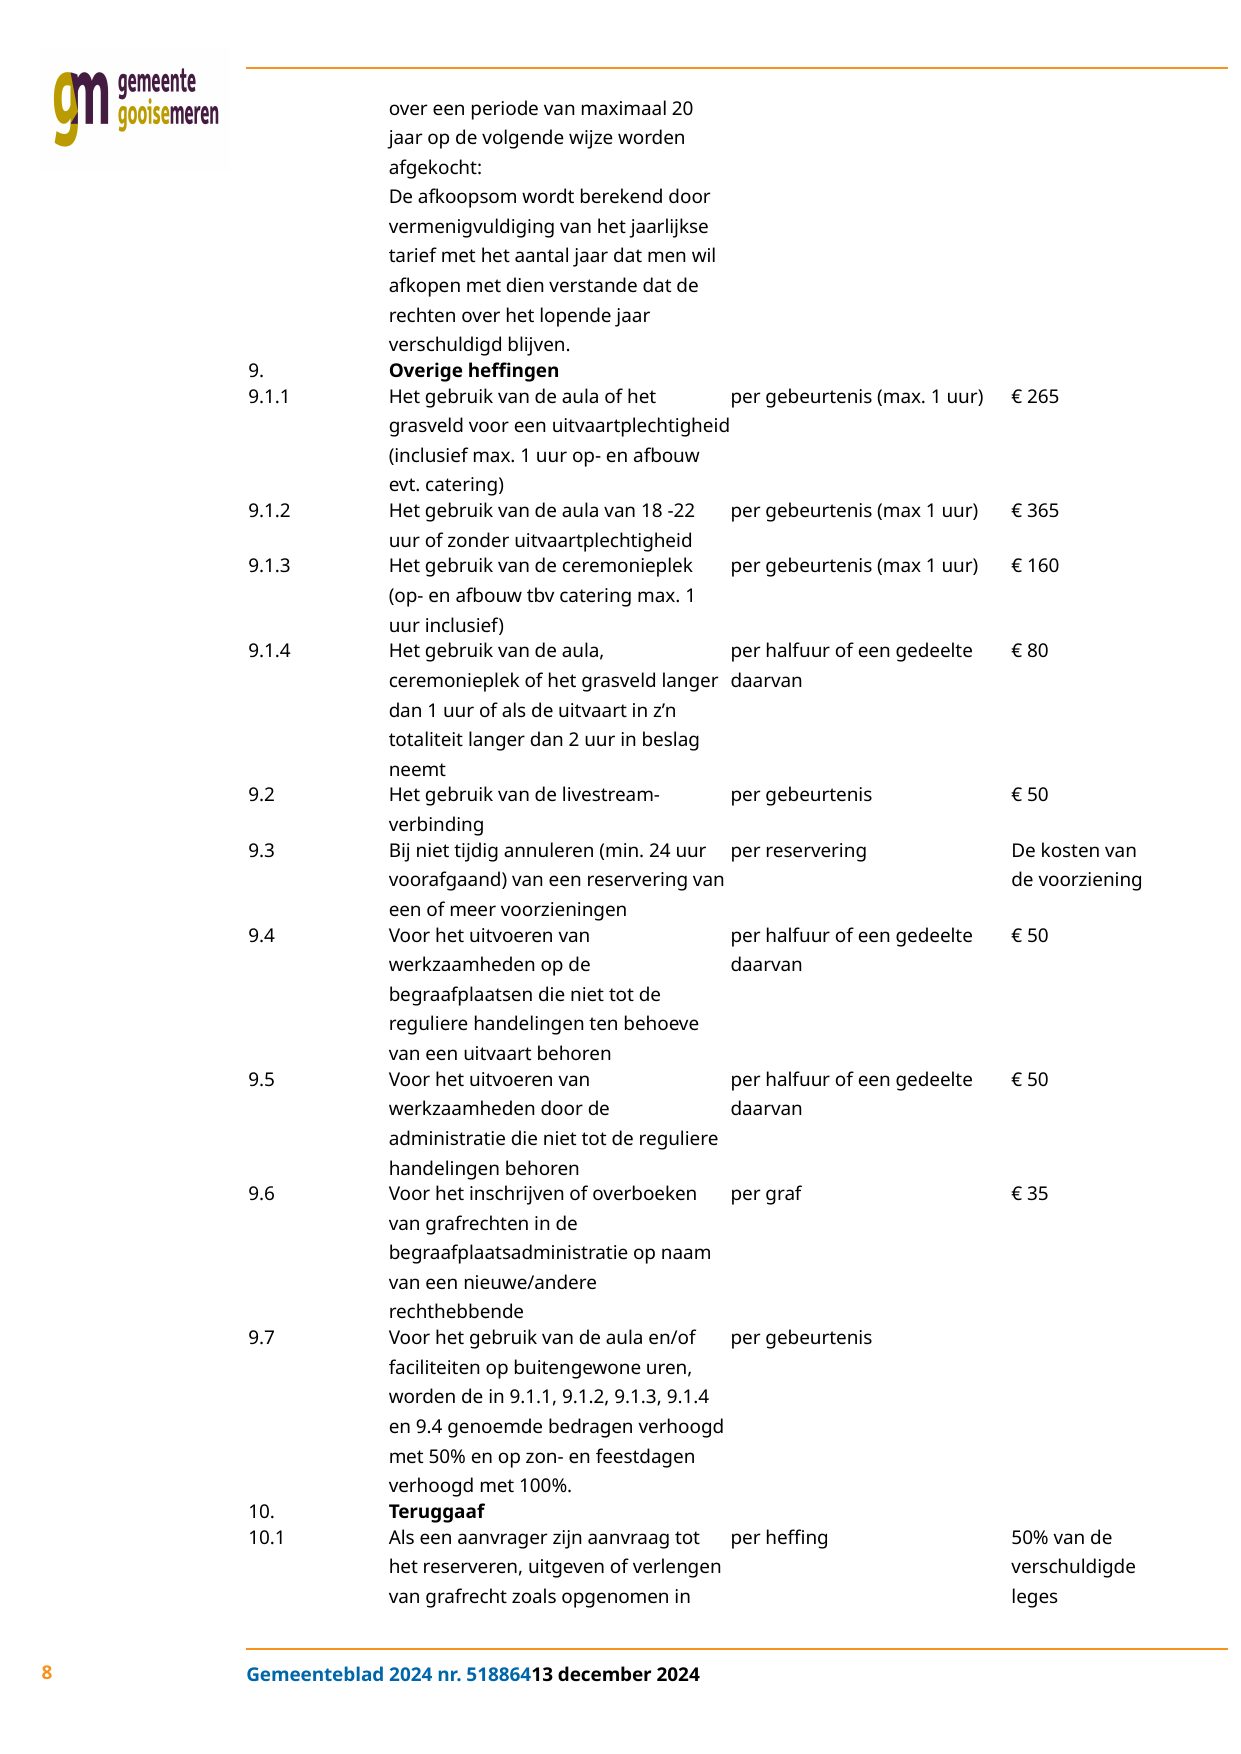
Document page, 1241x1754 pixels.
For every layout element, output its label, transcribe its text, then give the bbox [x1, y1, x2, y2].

table_cell per reservering [730, 837, 1011, 922]
table_cell Als een aanvrager zijn aanvraag tot het reserveren, uitgeven of verlengen van grafrecht zoals opgenomen in [389, 1524, 730, 1609]
table_cell € 35 [1011, 1180, 1152, 1324]
table_cell per gebeurtenis [730, 1325, 1011, 1498]
table_cell Voor het uitvoeren van werkzaamheden op de begraafplaatsen die niet tot de reguliere handelingen ten behoeve van een uitvaart behoren [389, 922, 730, 1066]
table_cell [1011, 95, 1152, 357]
table_cell per gebeurtenis (max 1 uur) [730, 553, 1011, 638]
table_cell 9.1.1 [248, 383, 388, 497]
table_cell 9.1.4 [248, 638, 388, 782]
table_cell per gebeurtenis [730, 782, 1011, 837]
table_cell 9.3 [248, 837, 388, 922]
table_cell Het gebruik van de aula, ceremonieplek of het grasveld langer dan 1 uur of als de uitvaart in z’n totaliteit langer dan 2 uur in beslag neemt [389, 638, 730, 782]
table_cell per gebeurtenis (max 1 uur) [730, 498, 1011, 553]
table_cell [1011, 357, 1152, 383]
table_cell 50% van de verschuldigde leges [1011, 1524, 1152, 1609]
table_cell € 50 [1011, 922, 1152, 1066]
table_cell Teruggaaf [389, 1498, 730, 1524]
table_cell Het gebruik van de aula van 18 -22 uur of zonder uitvaartplechtigheid [389, 498, 730, 553]
table_cell € 265 [1011, 383, 1152, 497]
table_cell Het gebruik van de livestream-verbinding [389, 782, 730, 837]
table_cell 10.1 [248, 1524, 388, 1609]
table_cell € 80 [1011, 638, 1152, 782]
table_cell € 365 [1011, 498, 1152, 553]
table_cell Voor het inschrijven of overboeken van grafrechten in de begraafplaatsadministratie op naam van een nieuwe/andere rechthebbende [389, 1180, 730, 1324]
table_cell Bij niet tijdig annuleren (min. 24 uur voorafgaand) van een reservering van een of meer voorzieningen [389, 837, 730, 922]
table_cell per gebeurtenis (max. 1 uur) [730, 383, 1011, 497]
table_cell over een periode van maximaal 20 jaar op de volgende wijze worden afgekocht: De afkoopsom wordt berekend door vermenigvuldiging van het jaarlijkse tarief met het aantal jaar dat men wil afkopen met dien verstande dat de rechten over het lopende jaar verschuldigd blijven. [389, 95, 730, 357]
picture [41, 47, 231, 172]
table_cell 9.7 [248, 1325, 388, 1498]
table_cell per halfuur of een gedeelte daarvan [730, 638, 1011, 782]
table_cell De kosten van de voorziening [1011, 837, 1152, 922]
table_cell 9.6 [248, 1180, 388, 1324]
table_cell per graf [730, 1180, 1011, 1324]
table_cell Het gebruik van de ceremonieplek (op- en afbouw tbv catering max. 1 uur inclusief) [389, 553, 730, 638]
table_cell 9.4 [248, 922, 388, 1066]
table_cell Het gebruik van de aula of het grasveld voor een uitvaartplechtigheid (inclusief max. 1 uur op- en afbouw evt. catering) [389, 383, 730, 497]
table_cell 9.1.2 [248, 498, 388, 553]
table_cell Voor het uitvoeren van werkzaamheden door de administratie die niet tot de reguliere handelingen behoren [389, 1066, 730, 1180]
table_cell 9. [248, 357, 388, 383]
table_cell [1011, 1325, 1152, 1498]
table_cell 9.2 [248, 782, 388, 837]
table_cell [730, 357, 1011, 383]
table_cell Overige heffingen [389, 357, 730, 383]
table_cell 10. [248, 1498, 388, 1524]
table_cell € 50 [1011, 1066, 1152, 1180]
table_cell Voor het gebruik van de aula en/of faciliteiten op buitengewone uren, worden de in 9.1.1, 9.1.2, 9.1.3, 9.1.4 en 9.4 genoemde bedragen verhoogd met 50% en op zon- en feestdagen verhoogd met 100%. [389, 1325, 730, 1498]
table_cell € 160 [1011, 553, 1152, 638]
table_cell per heffing [730, 1524, 1011, 1609]
table_cell [730, 1498, 1011, 1524]
table_cell [1011, 1498, 1152, 1524]
table_cell [248, 95, 388, 357]
table_cell per halfuur of een gedeelte daarvan [730, 1066, 1011, 1180]
table_cell € 50 [1011, 782, 1152, 837]
table_cell [730, 95, 1011, 357]
table_cell 9.5 [248, 1066, 388, 1180]
table_cell per halfuur of een gedeelte daarvan [730, 922, 1011, 1066]
table_cell 9.1.3 [248, 553, 388, 638]
